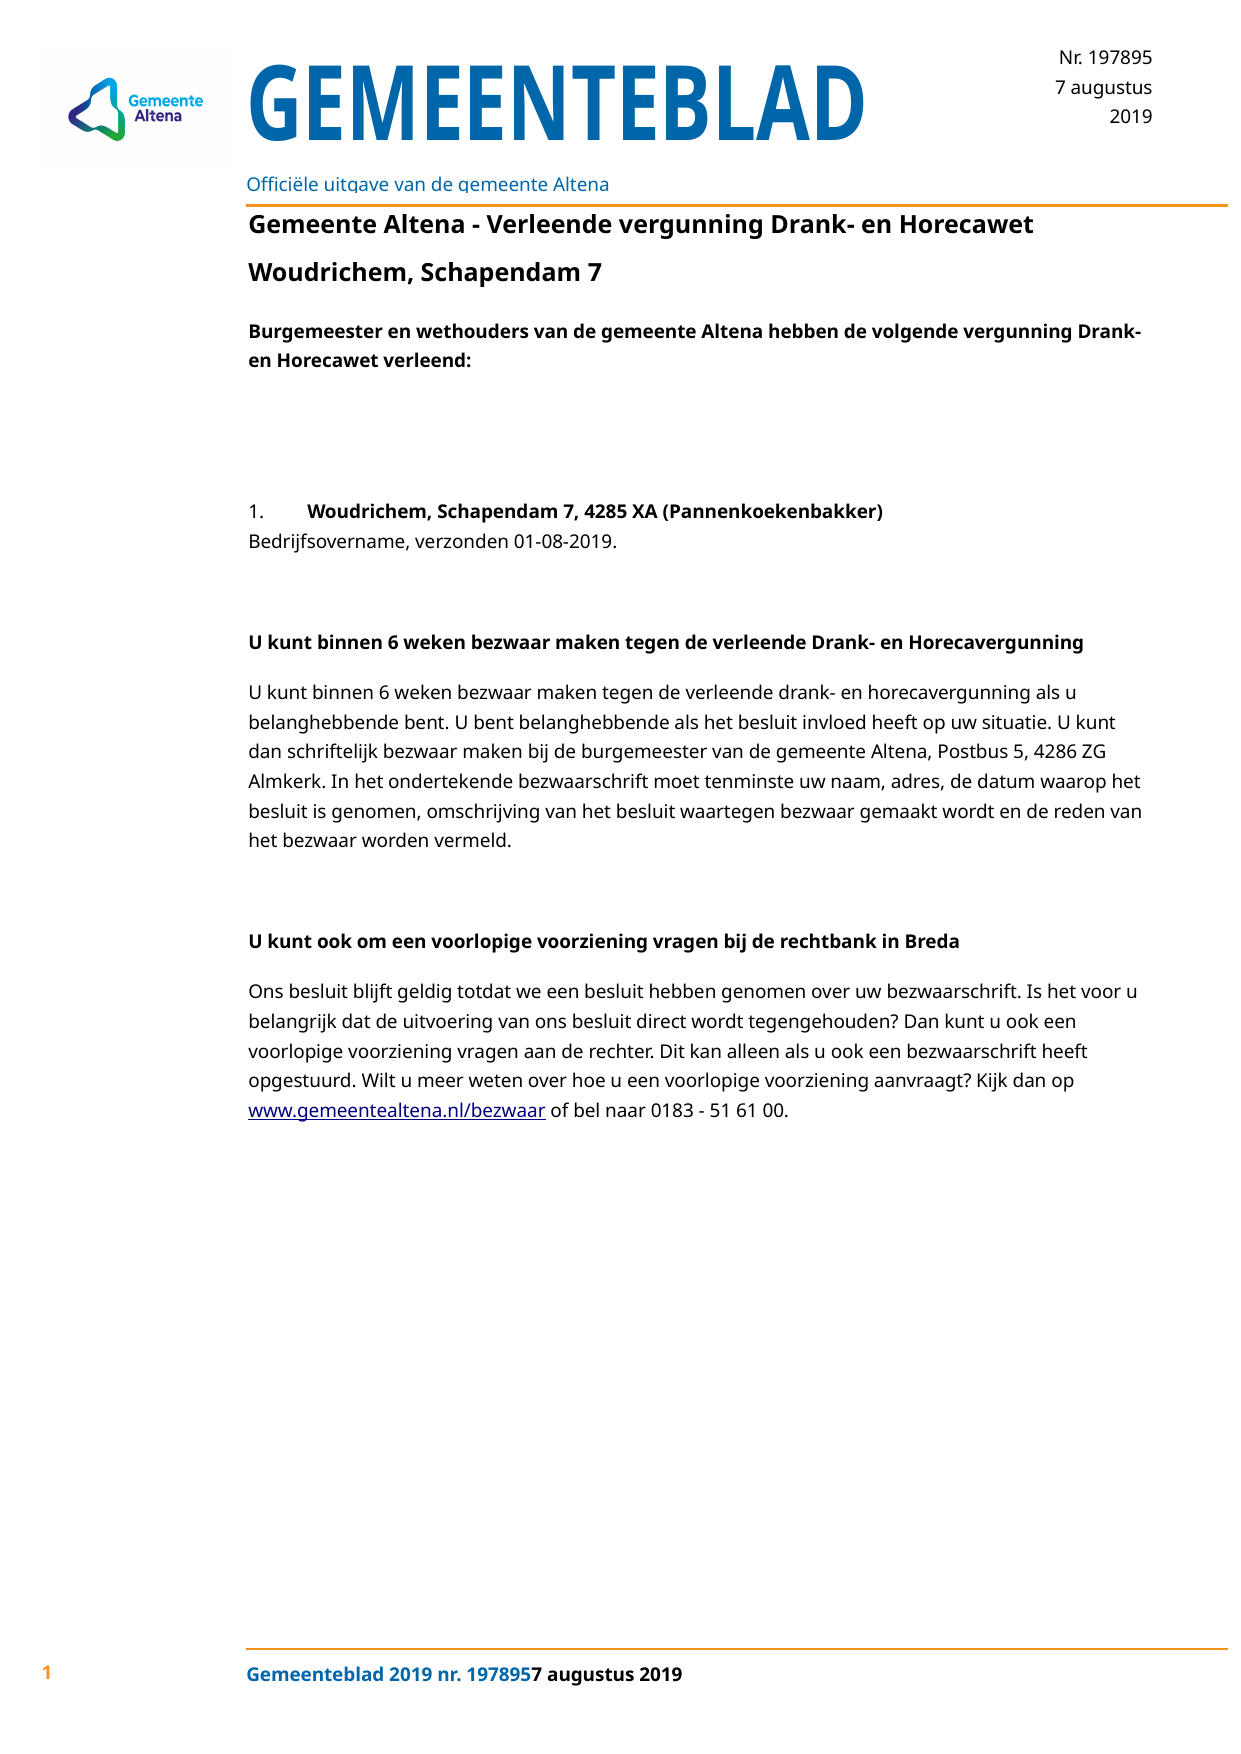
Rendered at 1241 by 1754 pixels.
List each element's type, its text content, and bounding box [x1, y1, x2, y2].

text Ons besluit blijft geldig totdat we een besluit hebben genomen over uw bezwaarschrift. Is het voor u belangrijk dat de uitvoering van ons besluit direct wordt tegengehouden? Dan kunt u ook een voorlopige voorziening vragen aan de rechter. Dit kan alleen als u ook een bezwaarschrift heeft opgestuurd. Wilt u meer weten over hoe u een voorlopige voorziening aanvraagt? Kijk dan op www.gemeentealtena.nl/bezwaar of bel naar 0183 - 51 61 00. [248, 979, 1152, 1123]
text U kunt binnen 6 weken bezwaar maken tegen de verleende drank- en horecavergunning als u belanghebbende bent. U bent belanghebbende als het besluit invloed heeft op uw situatie. U kunt dan schriftelijk bezwaar maken bij de burgemeester van de gemeente Altena, Postbus 5, 4286 ZG Almkerk. In het ondertekende bezwaarschrift moet tenminste uw naam, adres, de datum waarop het besluit is genomen, omschrijving van het besluit waartegen bezwaar gemaakt wordt en de reden van het bezwaar worden vermeld. [248, 679, 1152, 853]
list Woudrichem, Schapendam 7, 4285 XA (Pannenkoekenbakker) [248, 499, 1152, 524]
text Bedrijfsovername, verzonden 01-08-2019. [248, 528, 1152, 554]
text U kunt binnen 6 weken bezwaar maken tegen de verleende Drank- en Horecavergunning [248, 629, 1152, 655]
text U kunt ook om een voorlopige voorziening vragen bij de rechtbank in Breda [248, 928, 1152, 954]
text Burgemeester en wethouders van de gemeente Altena hebben de volgende vergunning Drank- en Horecawet verleend: [248, 318, 1152, 373]
text Gemeente Altena - Verleende vergunning Drank- en Horecawet Woudrichem, Schapendam 7 [248, 207, 1152, 288]
picture [41, 47, 231, 172]
